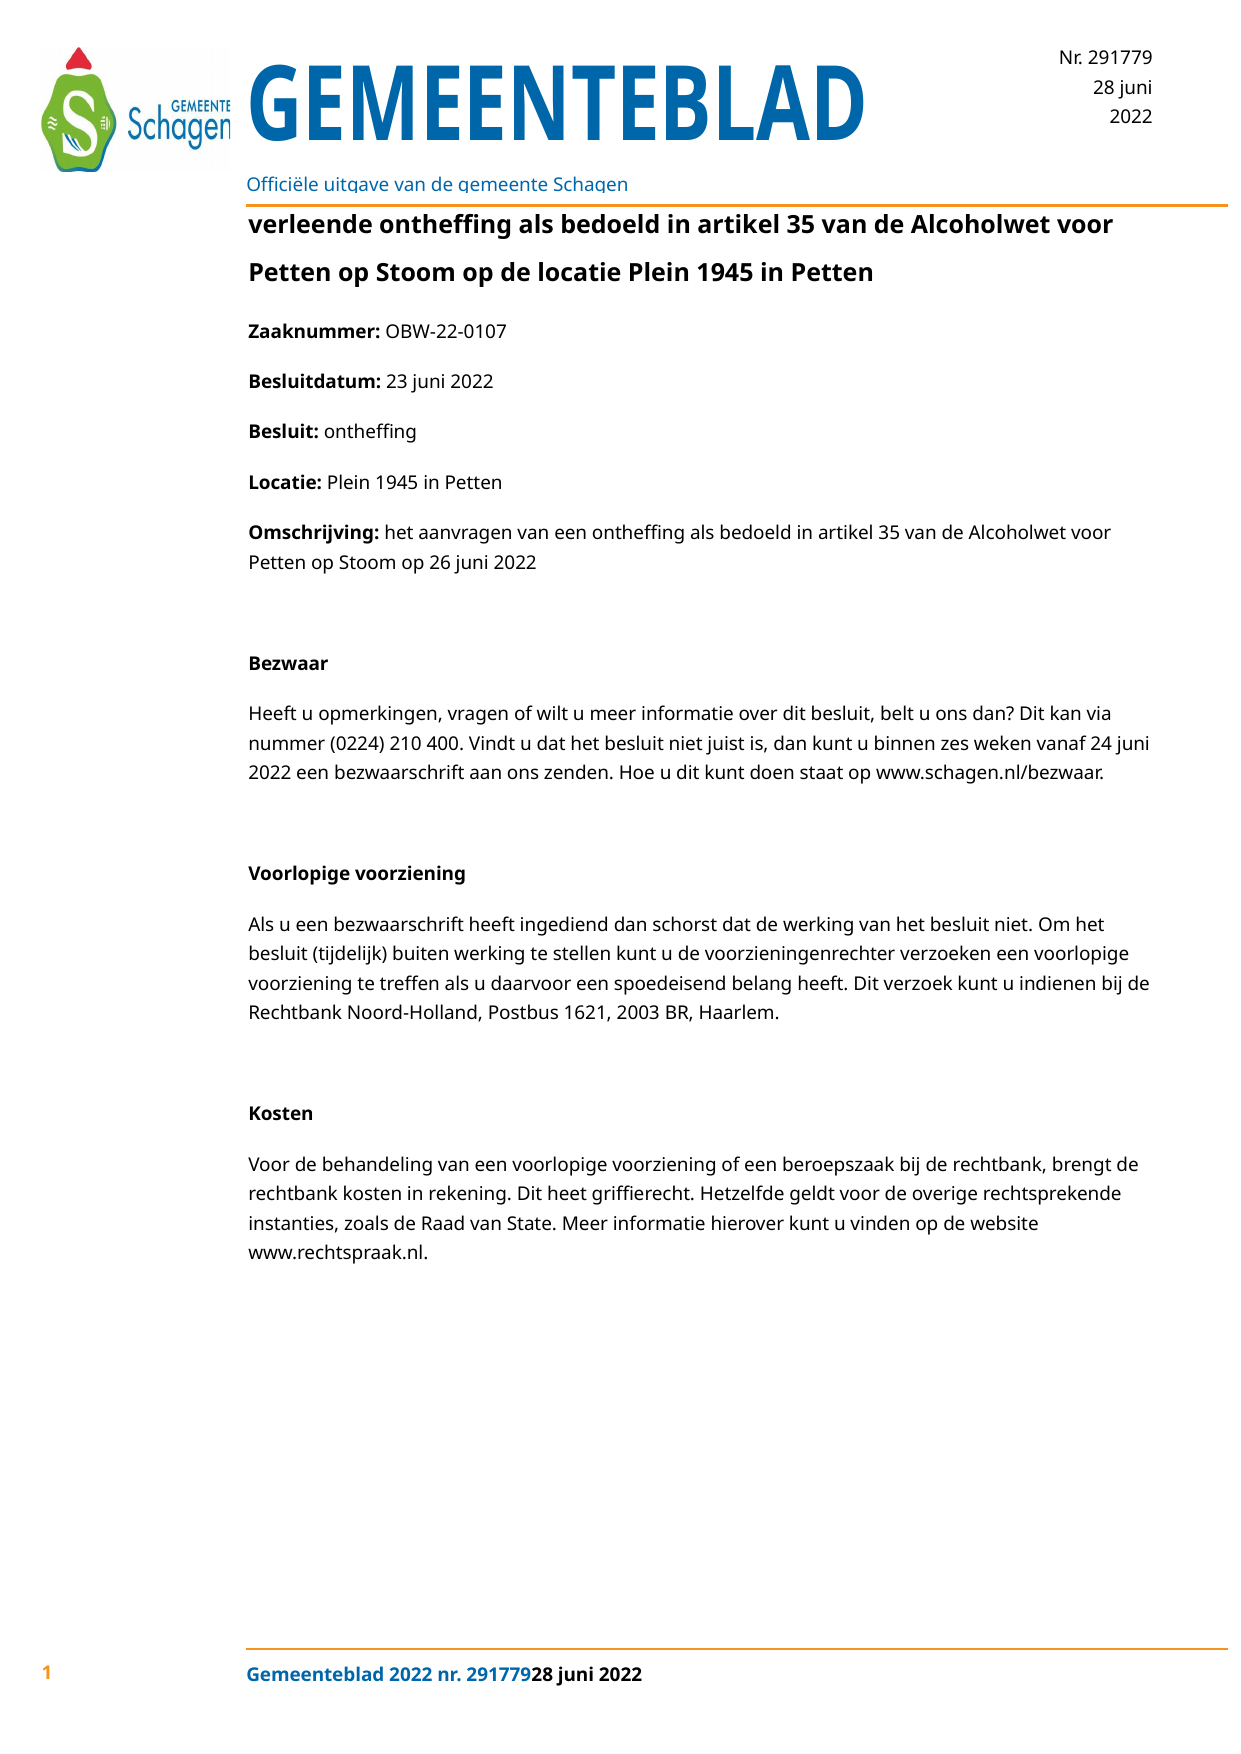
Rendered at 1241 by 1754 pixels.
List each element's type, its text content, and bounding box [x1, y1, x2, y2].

picture [41, 47, 231, 172]
text Voorlopige voorziening [248, 860, 1152, 886]
text Besluitdatum: 23 juni 2022 [248, 368, 1152, 394]
text Omschrijving: het aanvragen van een ontheffing als bedoeld in artikel 35 van de Alcoholwet voor Petten op Stoom op 26 juni 2022 [248, 519, 1152, 575]
text Locatie: Plein 1945 in Petten [248, 469, 1152, 495]
text Heeft u opmerkingen, vragen of wilt u meer informatie over dit besluit, belt u ons dan? Dit kan via nummer (0224) 210 400. Vindt u dat het besluit niet juist is, dan kunt u binnen zes weken vanaf 24 juni 2022 een bezwaarschrift aan ons zenden. Hoe u dit kunt doen staat op www.schagen.nl/bezwaar. [248, 700, 1152, 785]
text Besluit: ontheffing [248, 419, 1152, 444]
text verleende ontheffing als bedoeld in artikel 35 van de Alcoholwet voor Petten op Stoom op de locatie Plein 1945 in Petten [248, 207, 1152, 288]
text Zaaknummer: OBW-22-0107 [248, 318, 1152, 344]
text Bezwaar [248, 650, 1152, 676]
text Als u een bezwaarschrift heeft ingediend dan schorst dat de werking van het besluit niet. Om het besluit (tijdelijk) buiten werking te stellen kunt u de voorzieningenrechter verzoeken een voorlopige voorziening te treffen als u daarvoor een spoedeisend belang heeft. Dit verzoek kunt u indienen bij de Rechtbank Noord-Holland, Postbus 1621, 2003 BR, Haarlem. [248, 911, 1152, 1025]
text Kosten [248, 1100, 1152, 1126]
text Voor de behandeling van een voorlopige voorziening of een beroepszaak bij de rechtbank, brengt de rechtbank kosten in rekening. Dit heet griffierecht. Hetzelfde geldt voor de overige rechtsprekende instanties, zoals de Raad van State. Meer informatie hierover kunt u vinden op de website www.rechtspraak.nl. [248, 1151, 1152, 1265]
